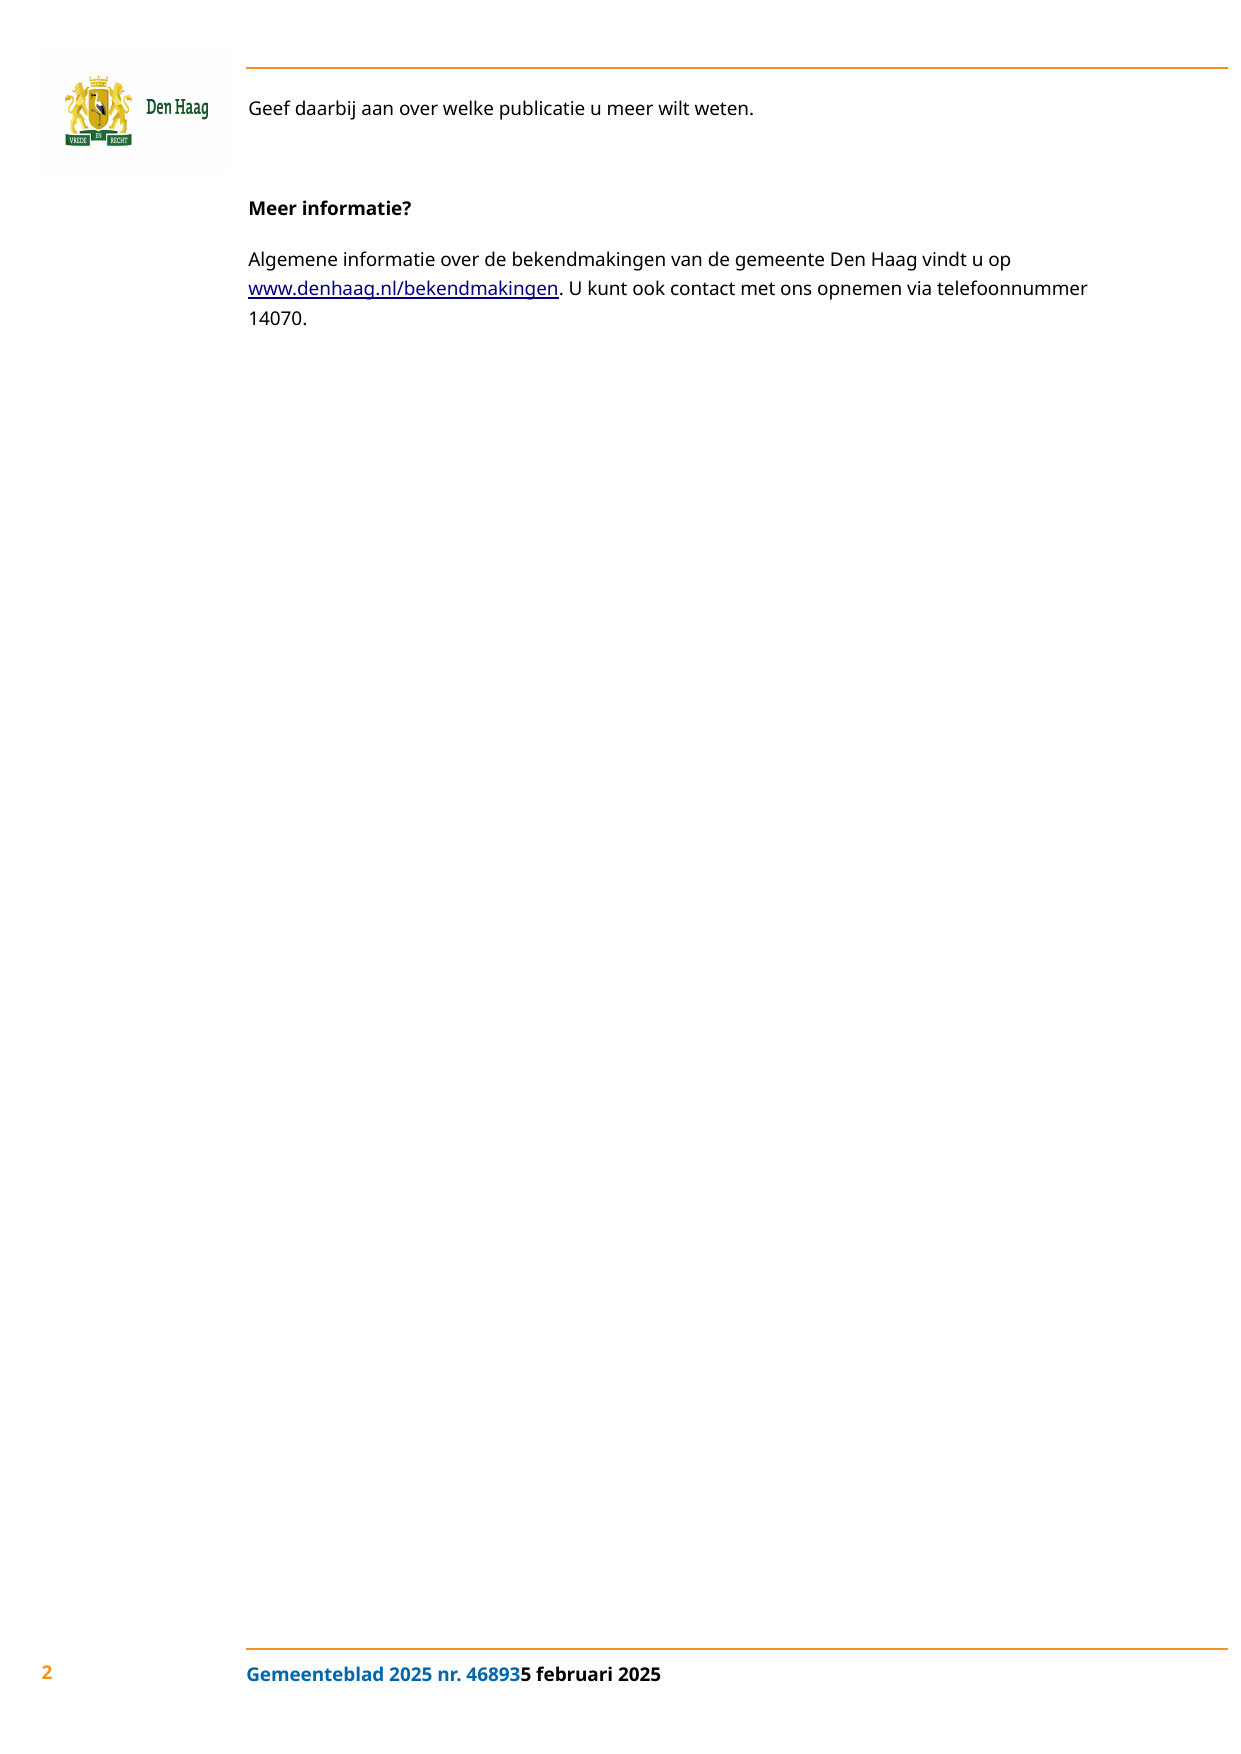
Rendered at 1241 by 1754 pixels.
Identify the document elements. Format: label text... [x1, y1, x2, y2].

text Meer informatie? [248, 196, 1152, 221]
picture [41, 47, 231, 172]
text Geef daarbij aan over welke publicatie u meer wilt weten. [248, 95, 1152, 121]
text Algemene informatie over de bekendmakingen van de gemeente Den Haag vindt u op www.denhaag.nl/bekendmakingen. U kunt ook contact met ons opnemen via telefoonnummer 14070. [248, 246, 1152, 331]
